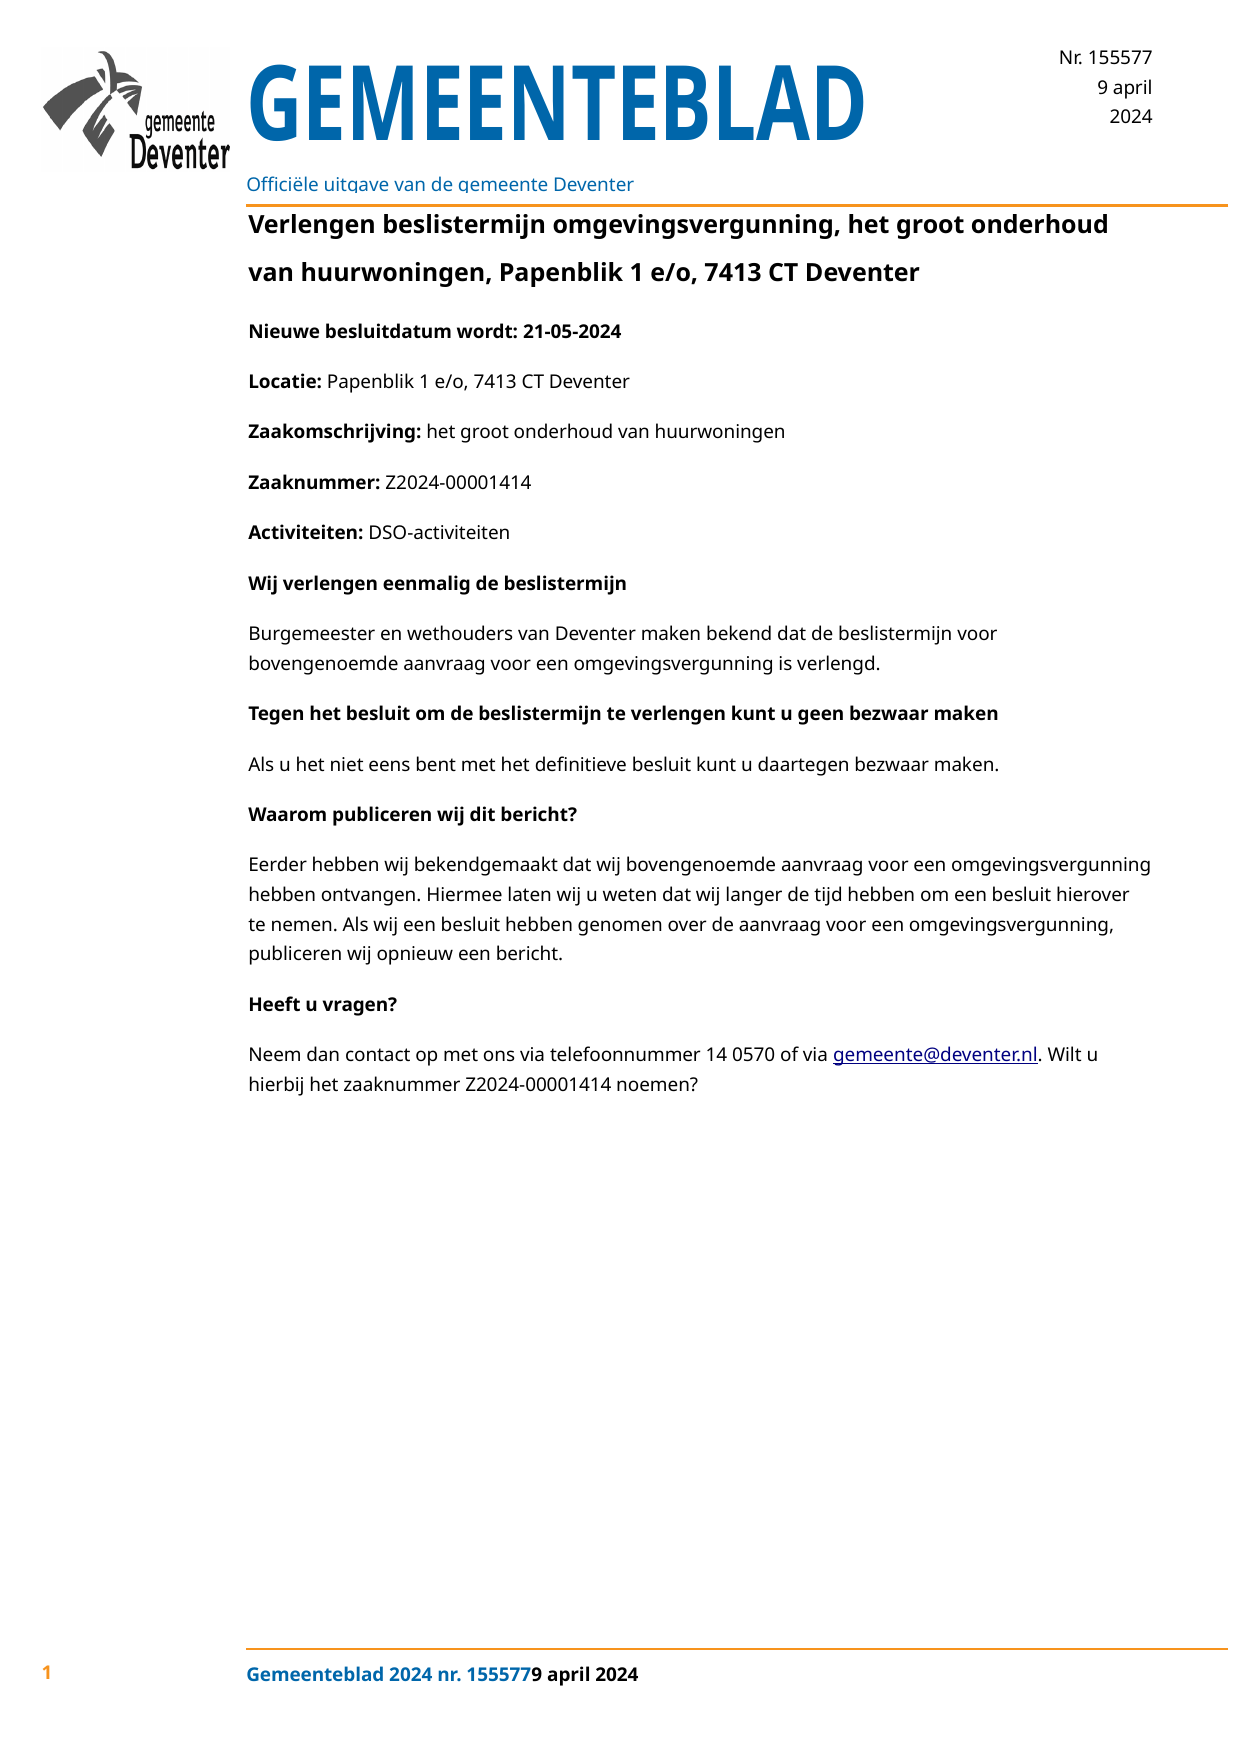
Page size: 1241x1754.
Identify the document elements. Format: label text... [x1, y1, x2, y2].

text Nieuwe besluitdatum wordt: 21-05-2024 [248, 318, 1152, 344]
text Verlengen beslistermijn omgevingsvergunning, het groot onderhoud van huurwoningen, Papenblik 1 e/o, 7413 CT Deventer [248, 207, 1152, 288]
text Waarom publiceren wij dit bericht? [248, 801, 1152, 827]
text Heeft u vragen? [248, 991, 1152, 1017]
text Locatie: Papenblik 1 e/o, 7413 CT Deventer [248, 368, 1152, 394]
text Activiteiten: DSO-activiteiten [248, 519, 1152, 545]
text Neem dan contact op met ons via telefoonnummer 14 0570 of via gemeente@deventer.nl. Wilt u hierbij het zaaknummer Z2024-00001414 noemen? [248, 1041, 1152, 1097]
text Zaaknummer: Z2024-00001414 [248, 469, 1152, 495]
picture [41, 47, 231, 172]
text Burgemeester en wethouders van Deventer maken bekend dat de beslistermijn voor bovengenoemde aanvraag voor een omgevingsvergunning is verlengd. [248, 620, 1152, 676]
text Als u het niet eens bent met het definitieve besluit kunt u daartegen bezwaar maken. [248, 751, 1152, 777]
text Tegen het besluit om de beslistermijn te verlengen kunt u geen bezwaar maken [248, 700, 1152, 726]
text Wij verlengen eenmalig de beslistermijn [248, 570, 1152, 596]
text Zaakomschrijving: het groot onderhoud van huurwoningen [248, 419, 1152, 444]
text Eerder hebben wij bekendgemaakt dat wij bovengenoemde aanvraag voor een omgevingsvergunning hebben ontvangen. Hiermee laten wij u weten dat wij langer de tijd hebben om een besluit hierover te nemen. Als wij een besluit hebben genomen over de aanvraag voor een omgevingsvergunning, publiceren wij opnieuw een bericht. [248, 852, 1152, 966]
